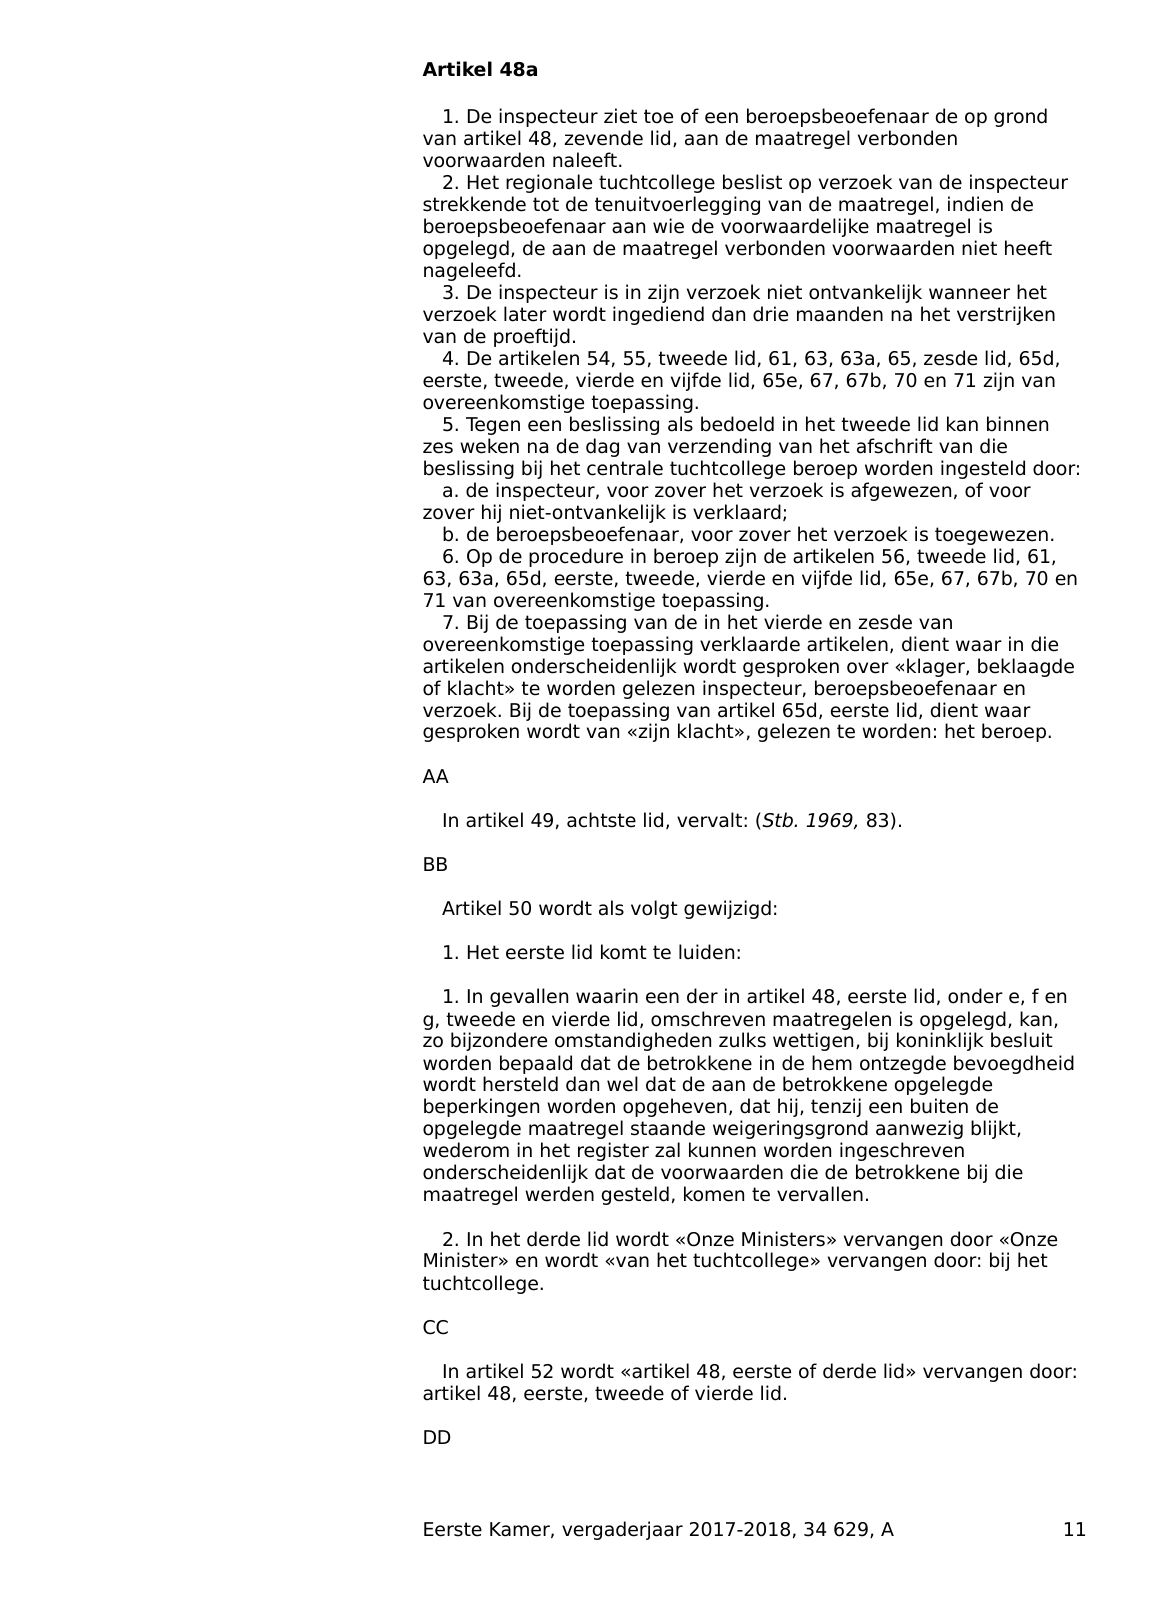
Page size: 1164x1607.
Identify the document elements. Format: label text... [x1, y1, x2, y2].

text In artikel 52 wordt «artikel 48, eerste of derde lid» vervangen door: artikel 48, eerste, tweede of vierde lid. [422, 1361, 1087, 1405]
text 7. Bij de toepassing van de in het vierde en zesde van overeenkomstige toepassing verklaarde artikelen, dient waar in die artikelen onderscheidenlijk wordt gesproken over «klager, beklaagde of klacht» te worden gelezen inspecteur, beroepsbeoefenaar en verzoek. Bij de toepassing van artikel 65d, eerste lid, dient waar gesproken wordt van «zijn klacht», gelezen te worden: het beroep. [422, 612, 1087, 743]
text b. de beroepsbeoefenaar, voor zover het verzoek is toegewezen. [422, 524, 1087, 546]
text a. de inspecteur, voor zover het verzoek is afgewezen, of voor zover hij niet-ontvankelijk is verklaard; [422, 480, 1087, 524]
text 1. De inspecteur ziet toe of een beroepsbeoefenaar de op grond van artikel 48, zevende lid, aan de maatregel verbonden voorwaarden naleeft. [422, 106, 1087, 172]
text In artikel 49, achtste lid, vervalt: (Stb. 1969, 83). [422, 810, 1087, 832]
text 1. In gevallen waarin een der in artikel 48, eerste lid, onder e, f en g, tweede en vierde lid, omschreven maatregelen is opgelegd, kan, zo bijzondere omstandigheden zulks wettigen, bij koninklijk besluit worden bepaald dat de betrokkene in de hem ontzegde bevoegdheid wordt hersteld dan wel dat de aan de betrokkene opgelegde beperkingen worden opgeheven, dat hij, tenzij een buiten de opgelegde maatregel staande weigeringsgrond aanwezig blijkt, wederom in het register zal kunnen worden ingeschreven onderscheidenlijk dat de voorwaarden die de betrokkene bij die maatregel werden gesteld, komen te vervallen. [422, 986, 1087, 1206]
text 5. Tegen een beslissing als bedoeld in het tweede lid kan binnen zes weken na de dag van verzending van het afschrift van die beslissing bij het centrale tuchtcollege beroep worden ingesteld door: [422, 414, 1087, 480]
text 2. In het derde lid wordt «Onze Ministers» vervangen door «Onze Minister» en wordt «van het tuchtcollege» vervangen door: bij het tuchtcollege. [422, 1228, 1087, 1294]
text 2. Het regionale tuchtcollege beslist op verzoek van de inspecteur strekkende tot de tenuitvoerlegging van de maatregel, indien de beroepsbeoefenaar aan wie de voorwaardelijke maatregel is opgelegd, de aan de maatregel verbonden voorwaarden niet heeft nageleefd. [422, 172, 1087, 282]
text BB [422, 854, 1087, 876]
text Artikel 50 wordt als volgt gewijzigd: [422, 898, 1087, 920]
text 4. De artikelen 54, 55, tweede lid, 61, 63, 63a, 65, zesde lid, 65d, eerste, tweede, vierde en vijfde lid, 65e, 67, 67b, 70 en 71 zijn van overeenkomstige toepassing. [422, 348, 1087, 414]
text CC [422, 1317, 1087, 1338]
text 1. Het eerste lid komt te luiden: [422, 942, 1087, 964]
text DD [422, 1427, 1087, 1449]
subtitle Artikel 48a [422, 59, 1087, 81]
text 6. Op de procedure in beroep zijn de artikelen 56, tweede lid, 61, 63, 63a, 65d, eerste, tweede, vierde en vijfde lid, 65e, 67, 67b, 70 en 71 van overeenkomstige toepassing. [422, 546, 1087, 612]
text AA [422, 766, 1087, 788]
text 3. De inspecteur is in zijn verzoek niet ontvankelijk wanneer het verzoek later wordt ingediend dan drie maanden na het verstrijken van de proeftijd. [422, 282, 1087, 348]
